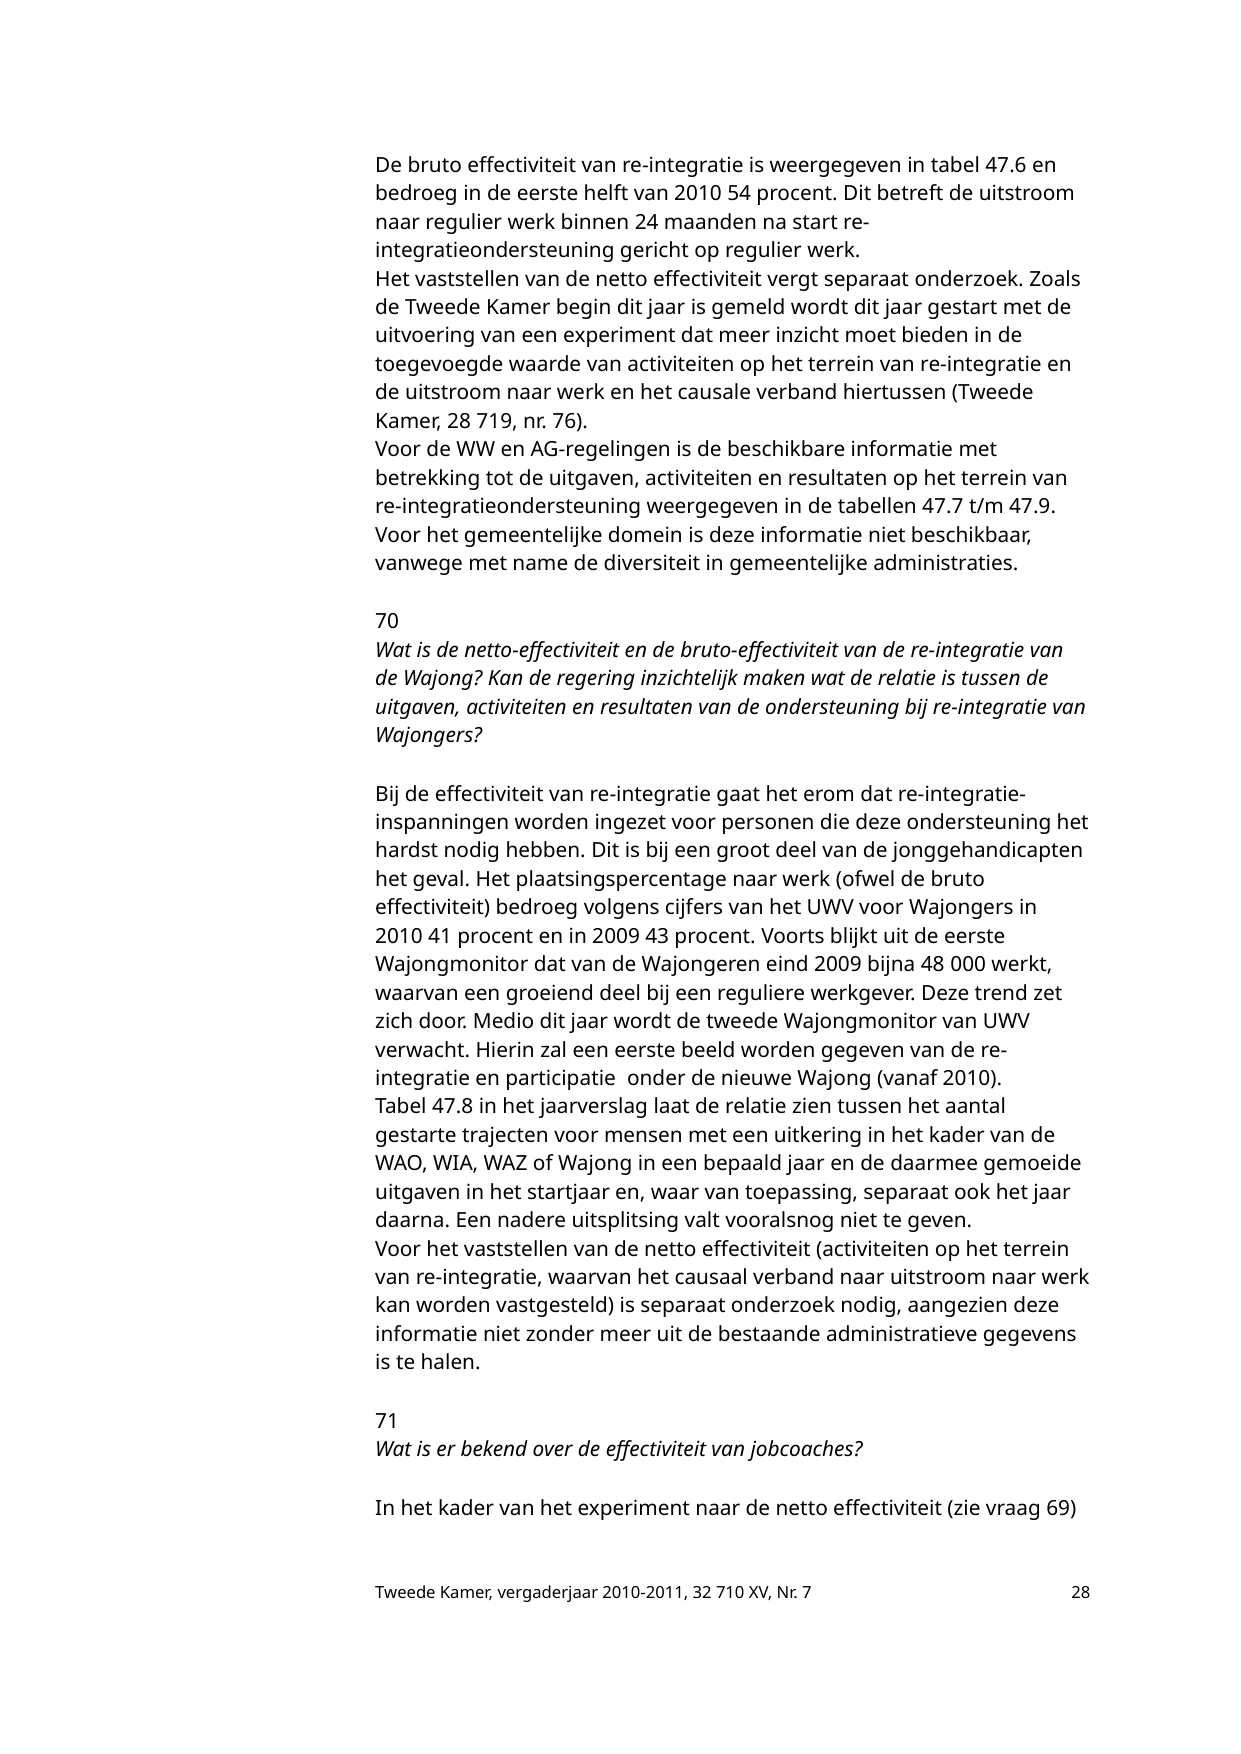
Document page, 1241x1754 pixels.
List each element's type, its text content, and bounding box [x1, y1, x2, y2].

text Voor het vaststellen van de netto effectiviteit (activiteiten op het terrein van re-integratie, waarvan het causaal verband naar uitstroom naar werk kan worden vastgesteld) is separaat onderzoek nodig, aangezien deze informatie niet zonder meer uit de bestaande administratieve gegevens is te halen. [375, 1234, 1090, 1376]
text Wat is de netto-effectiviteit en de bruto-effectiviteit van de re-integratie van de Wajong? Kan de regering inzichtelijk maken wat de relatie is tussen de uitgaven, activiteiten en resultaten van de ondersteuning bij re-integratie van Wajongers? [375, 635, 1090, 749]
text Wat is er bekend over de effectiviteit van jobcoaches? [375, 1434, 1090, 1463]
text De bruto effectiviteit van re-integratie is weergegeven in tabel 47.6 en bedroeg in de eerste helft van 2010 54 procent. Dit betreft de uitstroom naar regulier werk binnen 24 maanden na start re-integratieondersteuning gericht op regulier werk. [375, 150, 1090, 264]
text 70 [375, 607, 1090, 635]
text 71 [375, 1406, 1090, 1434]
text Bij de effectiviteit van re-integratie gaat het erom dat re-integratie-inspanningen worden ingezet voor personen die deze ondersteuning het hardst nodig hebben. Dit is bij een groot deel van de jonggehandicapten het geval. Het plaatsingspercentage naar werk (ofwel de bruto effectiviteit) bedroeg volgens cijfers van het UWV voor Wajongers in 2010 41 procent en in 2009 43 procent. Voorts blijkt uit de eerste Wajongmonitor dat van de Wajongeren eind 2009 bijna 48 000 werkt, waarvan een groeiend deel bij een reguliere werkgever. Deze trend zet zich door. Medio dit jaar wordt de tweede Wajongmonitor van UWV verwacht. Hierin zal een eerste beeld worden gegeven van de re-integratie en participatie onder de nieuwe Wajong (vanaf 2010). [375, 779, 1090, 1092]
text In het kader van het experiment naar de netto effectiviteit (zie vraag 69) [375, 1493, 1090, 1521]
text Voor de WW en AG-regelingen is de beschikbare informatie met betrekking tot de uitgaven, activiteiten en resultaten op het terrein van re-integratieondersteuning weergegeven in de tabellen 47.7 t/m 47.9. Voor het gemeentelijke domein is deze informatie niet beschikbaar, vanwege met name de diversiteit in gemeentelijke administraties. [375, 434, 1090, 577]
text Het vaststellen van de netto effectiviteit vergt separaat onderzoek. Zoals de Tweede Kamer begin dit jaar is gemeld wordt dit jaar gestart met de uitvoering van een experiment dat meer inzicht moet bieden in de toegevoegde waarde van activiteiten op het terrein van re-integratie en de uitstroom naar werk en het causale verband hiertussen (Tweede Kamer, 28 719, nr. 76). [375, 264, 1090, 434]
text Tabel 47.8 in het jaarverslag laat de relatie zien tussen het aantal gestarte trajecten voor mensen met een uitkering in het kader van de WAO, WIA, WAZ of Wajong in een bepaald jaar en de daarmee gemoeide uitgaven in het startjaar en, waar van toepassing, separaat ook het jaar daarna. Een nadere uitsplitsing valt vooralsnog niet te geven. [375, 1092, 1090, 1234]
